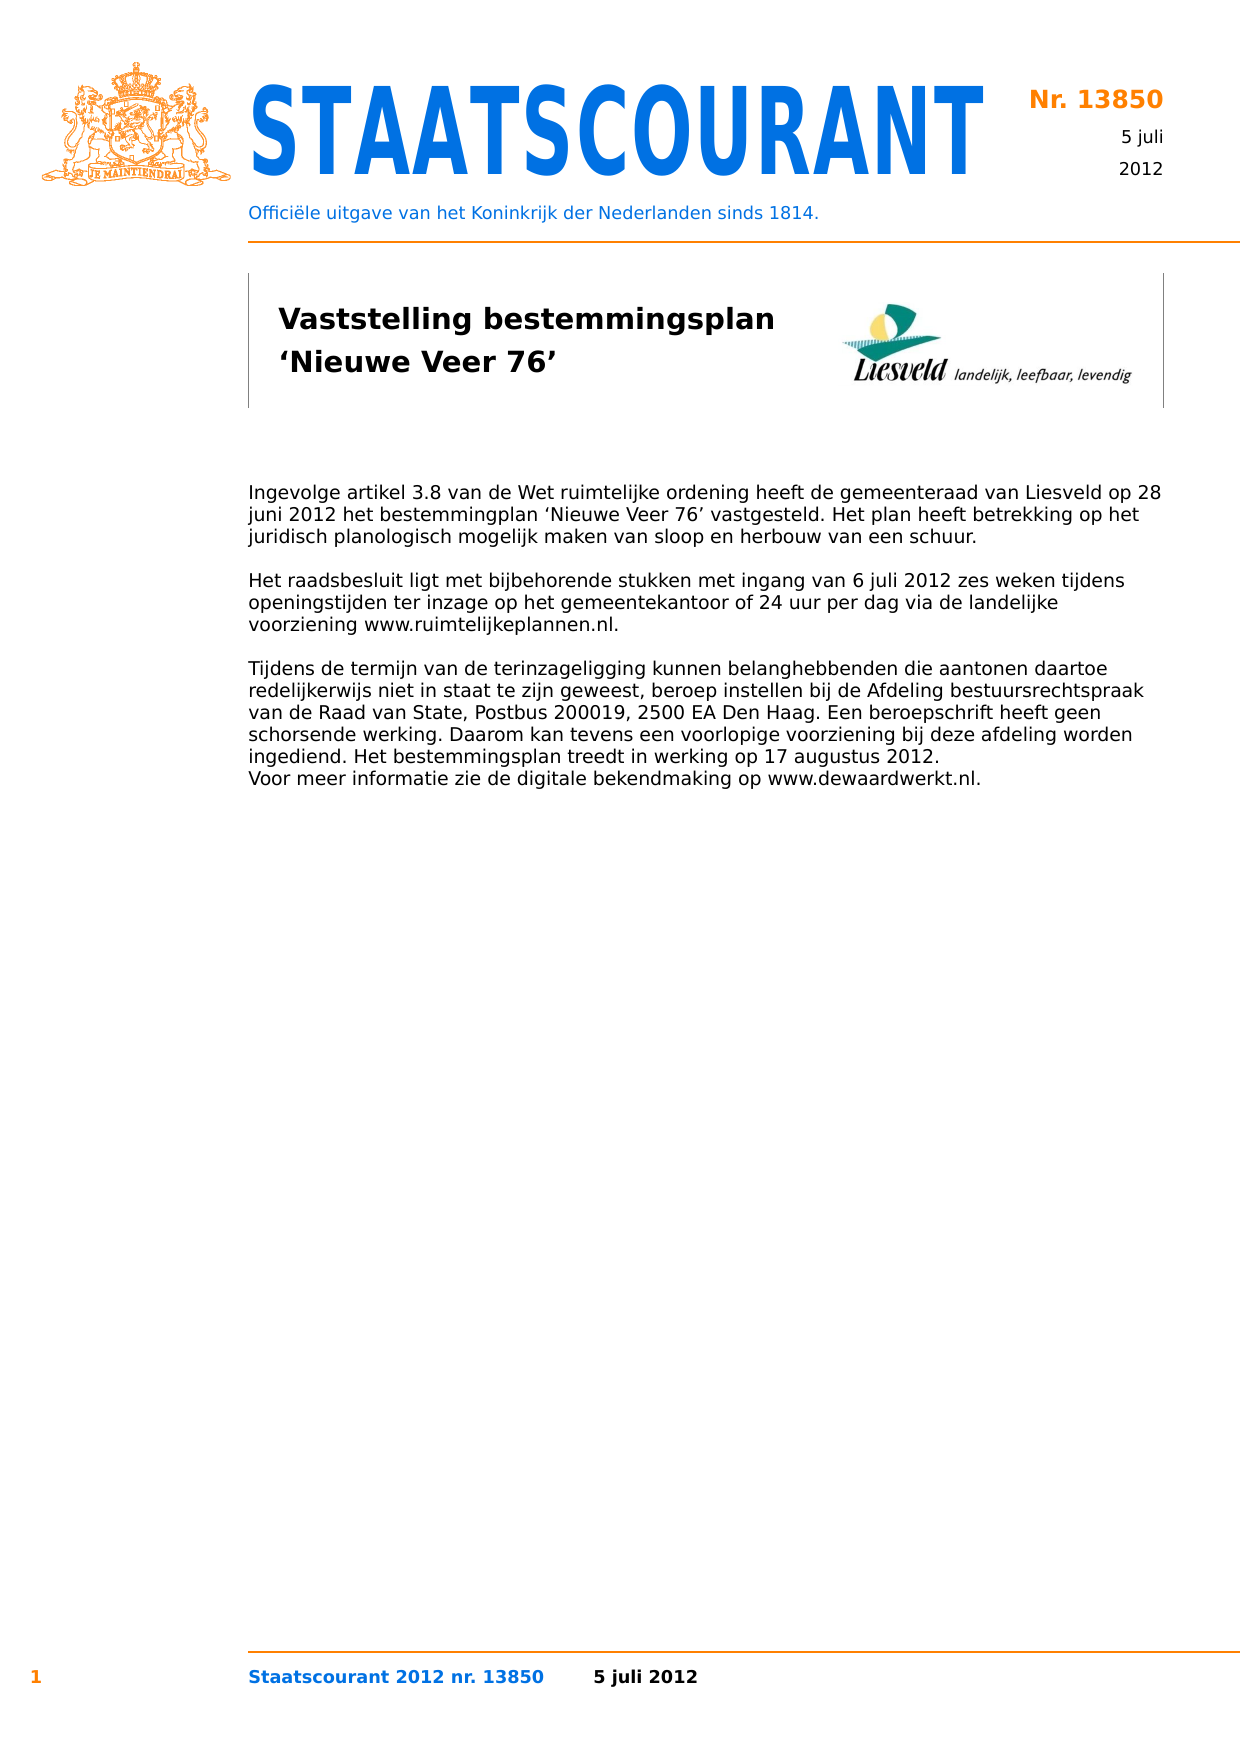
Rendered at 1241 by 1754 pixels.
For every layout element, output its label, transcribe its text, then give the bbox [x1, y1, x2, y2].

text Tijdens de termijn van de terinzageligging kunnen belanghebbenden die aantonen daartoe redelijkerwijs niet in staat te zijn geweest, beroep instellen bij de Afdeling bestuursrechtspraak van de Raad van State, Postbus 200019, 2500 EA Den Haag. Een beroepschrift heeft geen schorsende werking. Daarom kan tevens een voorlopige voorziening bij deze afdeling worden ingediend. Het bestemmingsplan treedt in werking op 17 augustus 2012. [248, 658, 1163, 768]
subtitle Vaststelling bestemmingsplan ‘Nieuwe Veer 76’ [249, 273, 1163, 408]
table_header Nr. 13850 [998, 62, 1240, 121]
picture [41, 62, 231, 186]
table_header STAATSCOURANT [248, 62, 998, 203]
table_cell 2012 [998, 153, 1240, 203]
picture [838, 302, 1134, 386]
text Voor meer informatie zie de digitale bekendmaking op www.dewaardwerkt.nl. [248, 768, 1163, 790]
text Het raadsbesluit ligt met bijbehorende stukken met ingang van 6 juli 2012 zes weken tijdens openingstijden ter inzage op het gemeentekantoor of 24 uur per dag via de landelijke voorziening www.ruimtelijkeplannen.nl. [248, 570, 1163, 636]
table_cell 5 juli [998, 121, 1240, 153]
text Ingevolge artikel 3.8 van de Wet ruimtelijke ordening heeft de gemeenteraad van Liesveld op 28 juni 2012 het bestemmingplan ‘Nieuwe Veer 76’ vastgesteld. Het plan heeft betrekking op het juridisch planologisch mogelijk maken van sloop en herbouw van een schuur. [248, 482, 1163, 548]
table_header [25, 62, 248, 241]
table_cell Officiële uitgave van het Koninkrijk der Nederlanden sinds 1814. [248, 203, 1240, 241]
